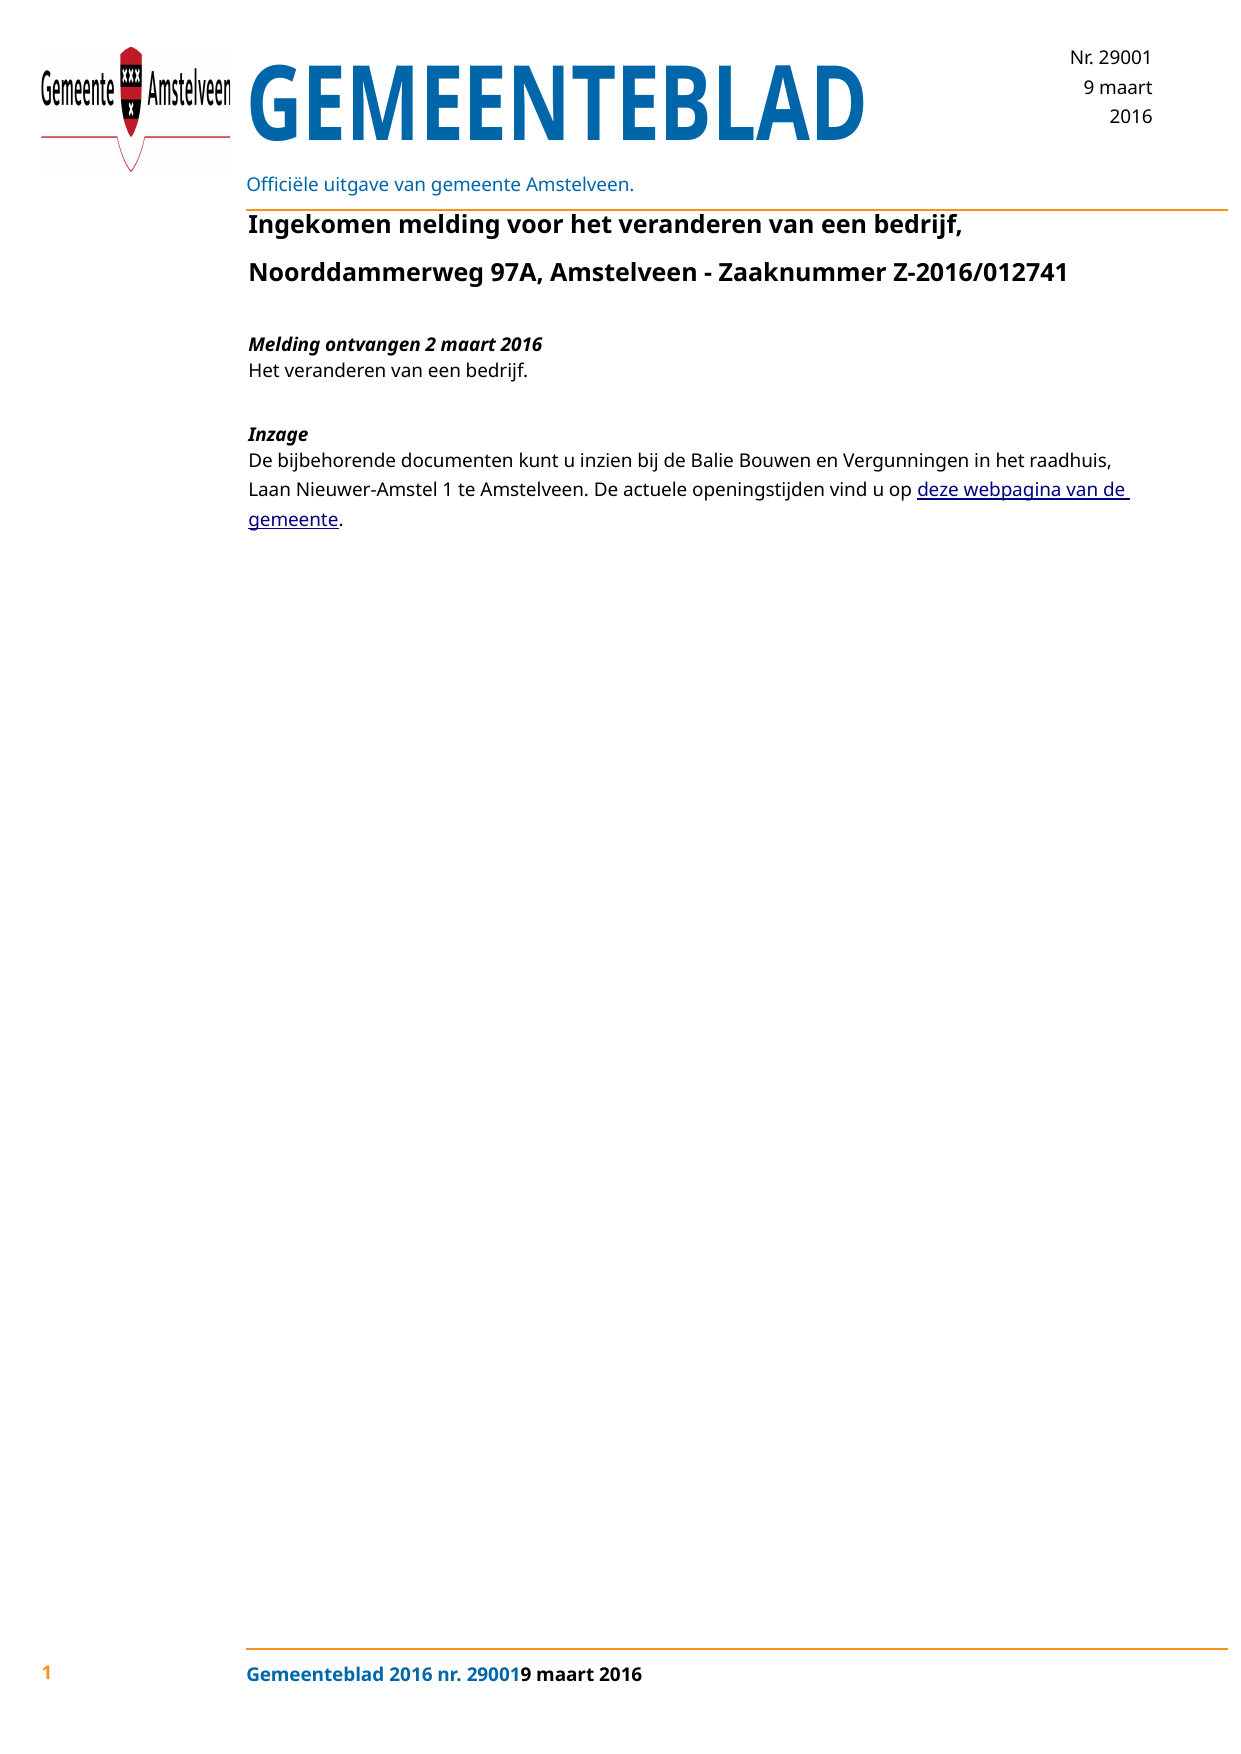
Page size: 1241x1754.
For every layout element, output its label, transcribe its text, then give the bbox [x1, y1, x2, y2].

text De bijbehorende documenten kunt u inzien bij de Balie Bouwen en Vergunningen in het raadhuis, Laan Nieuwer-Amstel 1 te Amstelveen. De actuele openingstijden vind u op deze webpagina van de gemeente. [248, 447, 1152, 532]
text Het veranderen van een bedrijf. [248, 357, 1152, 383]
text Melding ontvangen 2 maart 2016 [248, 331, 1152, 357]
text Ingekomen melding voor het veranderen van een bedrijf, Noorddammerweg 97A, Amstelveen - Zaaknummer Z-2016/012741 [248, 211, 1152, 288]
picture [41, 47, 231, 172]
text Inzage [248, 421, 1152, 447]
